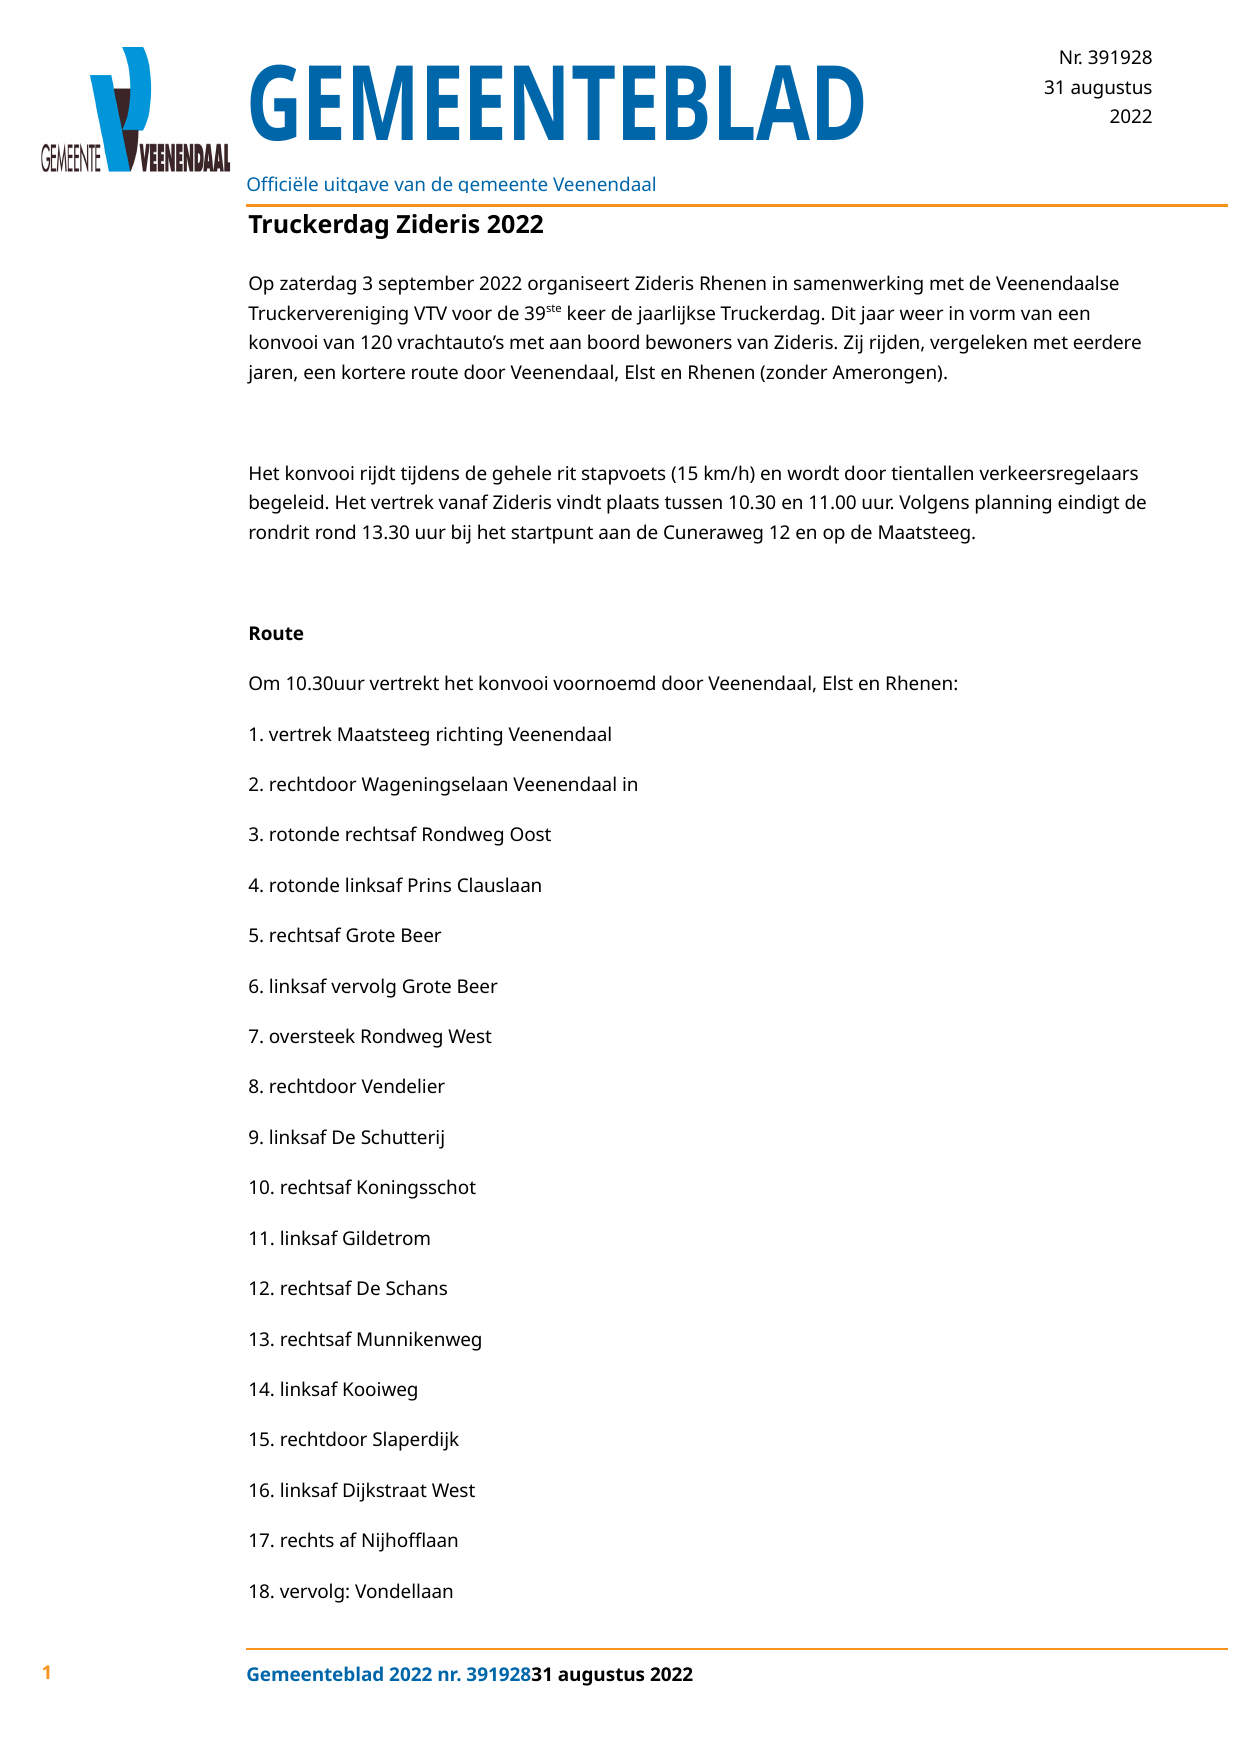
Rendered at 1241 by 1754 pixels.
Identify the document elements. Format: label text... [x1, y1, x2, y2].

text 12. rechtsaf De Schans [248, 1275, 1152, 1301]
text 2. rechtdoor Wageningselaan Veenendaal in [248, 771, 1152, 797]
picture [41, 47, 130, 172]
text 10. rechtsaf Koningsschot [248, 1174, 1152, 1200]
text Om 10.30uur vertrekt het konvooi voornoemd door Veenendaal, Elst en Rhenen: [248, 670, 1152, 696]
text 18. vervolg: Vondellaan [248, 1578, 1152, 1603]
text 16. linksaf Dijkstraat West [248, 1477, 1152, 1503]
text Op zaterdag 3 september 2022 organiseert Zideris Rhenen in samenwerking met de Veenendaalse Truckervereniging VTV voor de 39ste keer de jaarlijkse Truckerdag. Dit jaar weer in vorm van een konvooi van 120 vrachtauto’s met aan boord bewoners van Zideris. Zij rijden, vergeleken met eerdere jaren, een kortere route door Veenendaal, Elst en Rhenen (zonder Amerongen). [248, 270, 1152, 385]
text 4. rotonde linksaf Prins Clauslaan [248, 872, 1152, 898]
text 6. linksaf vervolg Grote Beer [248, 973, 1152, 998]
text 14. linksaf Kooiweg [248, 1376, 1152, 1402]
text Het konvooi rijdt tijdens de gehele rit stapvoets (15 km/h) en wordt door tientallen verkeersregelaars begeleid. Het vertrek vanaf Zideris vindt plaats tussen 10.30 en 11.00 uur. Volgens planning eindigt de rondrit rond 13.30 uur bij het startpunt aan de Cuneraweg 12 en op de Maatsteeg. [248, 460, 1152, 545]
text 7. oversteek Rondweg West [248, 1023, 1152, 1049]
text Truckerdag Zideris 2022 [248, 207, 1152, 241]
text 9. linksaf De Schutterij [248, 1124, 1152, 1150]
text 1. vertrek Maatsteeg richting Veenendaal [248, 721, 1152, 746]
text 17. rechts af Nijhofflaan [248, 1527, 1152, 1553]
text Route [248, 620, 1152, 646]
picture [123, 47, 231, 172]
text 3. rotonde rechtsaf Rondweg Oost [248, 822, 1152, 847]
text 8. rechtdoor Vendelier [248, 1074, 1152, 1099]
text 15. rechtdoor Slaperdijk [248, 1427, 1152, 1452]
text 5. rechtsaf Grote Beer [248, 922, 1152, 948]
text 13. rechtsaf Munnikenweg [248, 1326, 1152, 1351]
text 11. linksaf Gildetrom [248, 1225, 1152, 1251]
